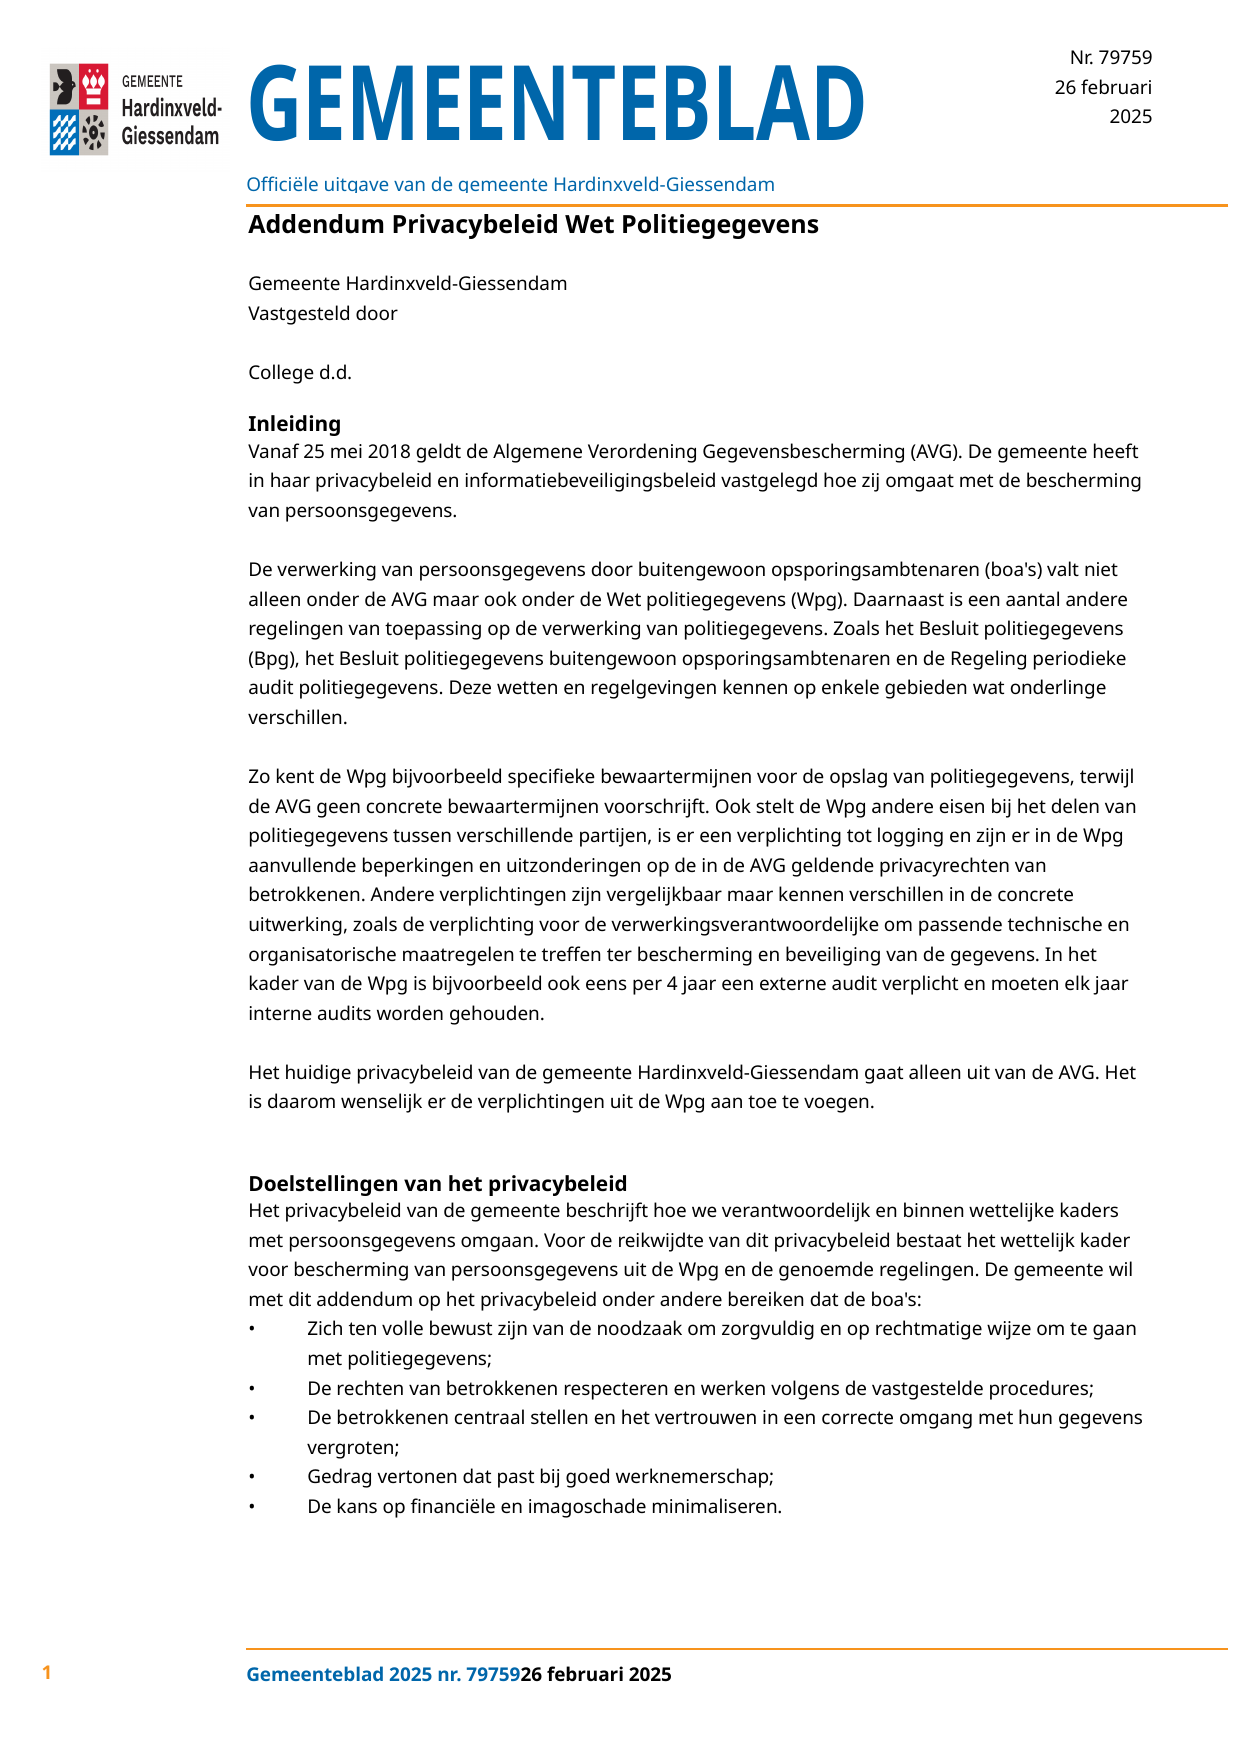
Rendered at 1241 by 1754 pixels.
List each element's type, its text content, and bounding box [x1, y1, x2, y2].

list Gedrag vertonen dat past bij goed werknemerschap; [248, 1463, 1152, 1489]
text Vastgesteld door [248, 300, 1152, 326]
text Gemeente Hardinxveld-Giessendam [248, 270, 1152, 296]
text Addendum Privacybeleid Wet Politiegegevens [248, 207, 1152, 241]
text Het huidige privacybeleid van de gemeente Hardinxveld-Giessendam gaat alleen uit van de AVG. Het is daarom wenselijk er de verplichtingen uit de Wpg aan toe te voegen. [248, 1059, 1152, 1114]
text Het privacybeleid van de gemeente beschrijft hoe we verantwoordelijk en binnen wettelijke kaders met persoonsgegevens omgaan. Voor de reikwijdte van dit privacybeleid bestaat het wettelijk kader voor bescherming van persoonsgegevens uit de Wpg en de genoemde regelingen. De gemeente wil met dit addendum op het privacybeleid onder andere bereiken dat de boa's: [248, 1197, 1152, 1312]
text De verwerking van persoonsgegevens door buitengewoon opsporingsambtenaren (boa's) valt niet alleen onder de AVG maar ook onder de Wet politiegegevens (Wpg). Daarnaast is een aantal andere regelingen van toepassing op de verwerking van politiegegevens. Zoals het Besluit politiegegevens (Bpg), het Besluit politiegegevens buitengewoon opsporingsambtenaren en de Regeling periodieke audit politiegegevens. Deze wetten en regelgevingen kennen op enkele gebieden wat onderlinge verschillen. [248, 556, 1152, 730]
list De betrokkenen centraal stellen en het vertrouwen in een correcte omgang met hun gegevens vergroten; [248, 1404, 1152, 1459]
text College d.d. [248, 359, 1152, 385]
list De rechten van betrokkenen respecteren en werken volgens de vastgestelde procedures; [248, 1375, 1152, 1400]
text Inleiding [248, 409, 1152, 438]
text Zo kent de Wpg bijvoorbeeld specifieke bewaartermijnen voor de opslag van politiegegevens, terwijl de AVG geen concrete bewaartermijnen voorschrijft. Ook stelt de Wpg andere eisen bij het delen van politiegegevens tussen verschillende partijen, is er een verplichting tot logging en zijn er in de Wpg aanvullende beperkingen en uitzonderingen op de in de AVG geldende privacyrechten van betrokkenen. Andere verplichtingen zijn vergelijkbaar maar kennen verschillen in de concrete uitwerking, zoals de verplichting voor de verwerkingsverantwoordelijke om passende technische en organisatorische maatregelen te treffen ter bescherming en beveiliging van de gegevens. In het kader van de Wpg is bijvoorbeeld ook eens per 4 jaar een externe audit verplicht en moeten elk jaar interne audits worden gehouden. [248, 763, 1152, 1026]
picture [41, 47, 231, 172]
text Doelstellingen van het privacybeleid [248, 1169, 1152, 1197]
text Vanaf 25 mei 2018 geldt de Algemene Verordening Gegevensbescherming (AVG). De gemeente heeft in haar privacybeleid en informatiebeveiligingsbeleid vastgelegd hoe zij omgaat met de bescherming van persoonsgegevens. [248, 438, 1152, 523]
list De kans op financiële en imagoschade minimaliseren. [248, 1493, 1152, 1519]
list Zich ten volle bewust zijn van de noodzaak om zorgvuldig en op rechtmatige wijze om te gaan met politiegegevens; [248, 1316, 1152, 1371]
